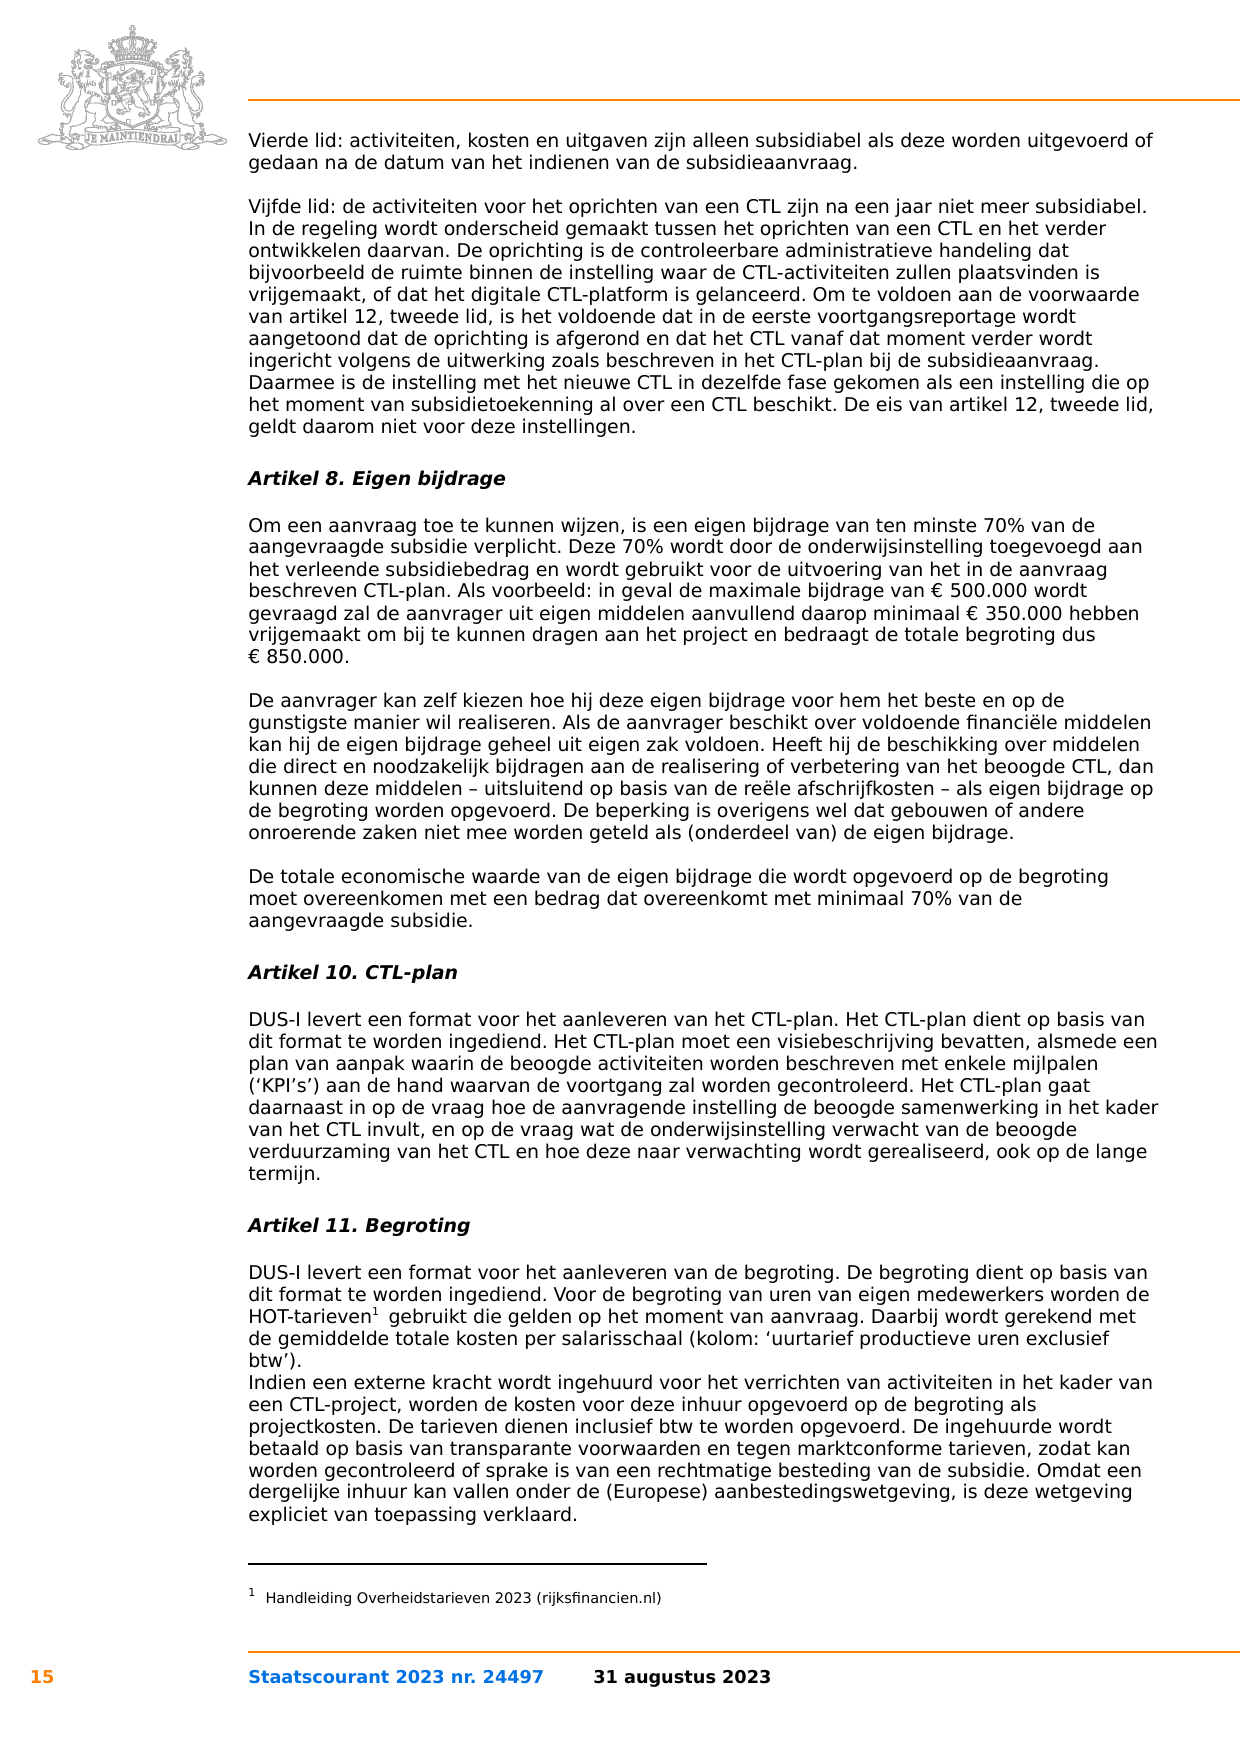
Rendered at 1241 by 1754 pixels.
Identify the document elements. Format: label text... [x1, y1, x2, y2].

text DUS-I levert een format voor het aanleveren van het CTL-plan. Het CTL-plan dient op basis van dit format te worden ingediend. Het CTL-plan moet een visiebeschrijving bevatten, alsmede een plan van aanpak waarin de beoogde activiteiten worden beschreven met enkele mijlpalen (‘KPI’s’) aan de hand waarvan de voortgang zal worden gecontroleerd. Het CTL-plan gaat daarnaast in op de vraag hoe de aanvragende instelling de beoogde samenwerking in het kader van het CTL invult, en op de vraag wat de onderwijsinstelling verwacht van de beoogde verduurzaming van het CTL en hoe deze naar verwachting wordt gerealiseerd, ook op de lange termijn. [248, 1009, 1163, 1185]
subtitle Artikel 11. Begroting [248, 1215, 1163, 1237]
text Vierde lid: activiteiten, kosten en uitgaven zijn alleen subsidiabel als deze worden uitgevoerd of gedaan na de datum van het indienen van de subsidieaanvraag. [248, 130, 1163, 174]
text Indien een externe kracht wordt ingehuurd voor het verrichten van activiteiten in het kader van een CTL-project, worden de kosten voor deze inhuur opgevoerd op de begroting als projectkosten. De tarieven dienen inclusief btw te worden opgevoerd. De ingehuurde wordt betaald op basis van transparante voorwaarden en tegen marktconforme tarieven, zodat kan worden gecontroleerd of sprake is van een rechtmatige besteding van de subsidie. Omdat een dergelijke inhuur kan vallen onder de (Europese) aanbestedingswetgeving, is deze wetgeving expliciet van toepassing verklaard. [248, 1372, 1163, 1525]
text De totale economische waarde van de eigen bijdrage die wordt opgevoerd op de begroting moet overeenkomen met een bedrag dat overeenkomt met minimaal 70% van de aangevraagde subsidie. [248, 866, 1163, 932]
text Om een aanvraag toe te kunnen wijzen, is een eigen bijdrage van ten minste 70% van de aangevraagde subsidie verplicht. Deze 70% wordt door de onderwijsinstelling toegevoegd aan het verleende subsidiebedrag en wordt gebruikt voor de uitvoering van het in de aanvraag beschreven CTL-plan. Als voorbeeld: in geval de maximale bijdrage van € 500.000 wordt gevraagd zal de aanvrager uit eigen middelen aanvullend daarop minimaal € 350.000 hebben vrijgemaakt om bij te kunnen dragen aan het project en bedraagt de totale begroting dus € 850.000. [248, 514, 1163, 668]
text Handleiding Overheidstarieven 2023 (rijksfinancien.nl) [248, 1586, 1163, 1608]
picture [38, 25, 227, 150]
text De aanvrager kan zelf kiezen hoe hij deze eigen bijdrage voor hem het beste en op de gunstigste manier wil realiseren. Als de aanvrager beschikt over voldoende financiële middelen kan hij de eigen bijdrage geheel uit eigen zak voldoen. Heeft hij de beschikking over middelen die direct en noodzakelijk bijdragen aan de realisering of verbetering van het beoogde CTL, dan kunnen deze middelen – uitsluitend op basis van de reële afschrijfkosten – als eigen bijdrage op de begroting worden opgevoerd. De beperking is overigens wel dat gebouwen of andere onroerende zaken niet mee worden geteld als (onderdeel van) de eigen bijdrage. [248, 690, 1163, 844]
text DUS-I levert een format voor het aanleveren van de begroting. De begroting dient op basis van dit format te worden ingediend. Voor de begroting van uren van eigen medewerkers worden de HOT-tarieven gebruikt die gelden op het moment van aanvraag. Daarbij wordt gerekend met de gemiddelde totale kosten per salarisschaal (kolom: ‘uurtarief productieve uren exclusief btw’). [248, 1262, 1163, 1372]
subtitle Artikel 8. Eigen bijdrage [248, 467, 1163, 489]
subtitle Artikel 10. CTL-plan [248, 962, 1163, 984]
text Vijfde lid: de activiteiten voor het oprichten van een CTL zijn na een jaar niet meer subsidiabel. In de regeling wordt onderscheid gemaakt tussen het oprichten van een CTL en het verder ontwikkelen daarvan. De oprichting is de controleerbare administratieve handeling dat bijvoorbeeld de ruimte binnen de instelling waar de CTL-activiteiten zullen plaatsvinden is vrijgemaakt, of dat het digitale CTL-platform is gelanceerd. Om te voldoen aan de voorwaarde van artikel 12, tweede lid, is het voldoende dat in de eerste voortgangsreportage wordt aangetoond dat de oprichting is afgerond en dat het CTL vanaf dat moment verder wordt ingericht volgens de uitwerking zoals beschreven in het CTL-plan bij de subsidieaanvraag. Daarmee is de instelling met het nieuwe CTL in dezelfde fase gekomen als een instelling die op het moment van subsidietoekenning al over een CTL beschikt. De eis van artikel 12, tweede lid, geldt daarom niet voor deze instellingen. [248, 196, 1163, 437]
